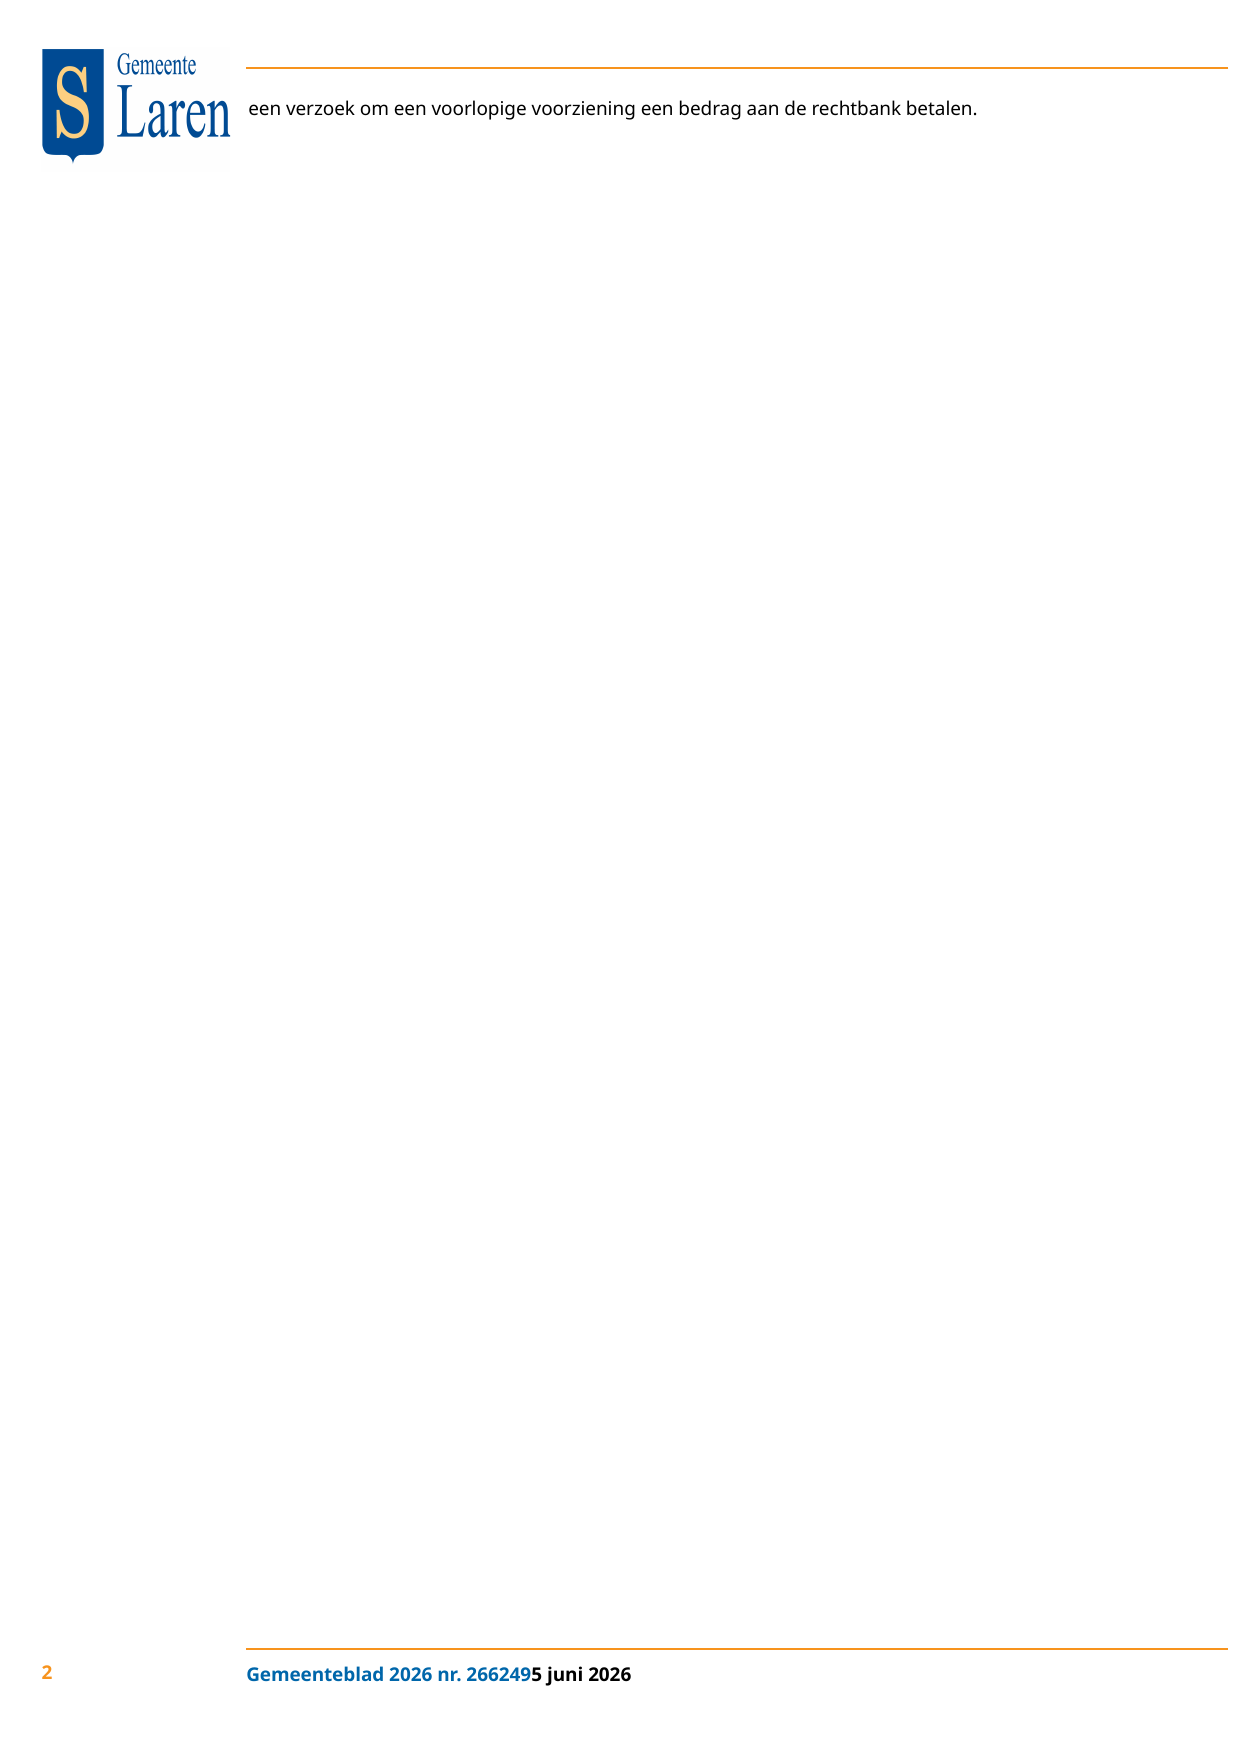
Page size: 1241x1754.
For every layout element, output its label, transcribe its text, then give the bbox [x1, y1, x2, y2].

text een verzoek om een voorlopige voorziening een bedrag aan de rechtbank betalen. [248, 95, 1152, 121]
picture [41, 47, 231, 172]
